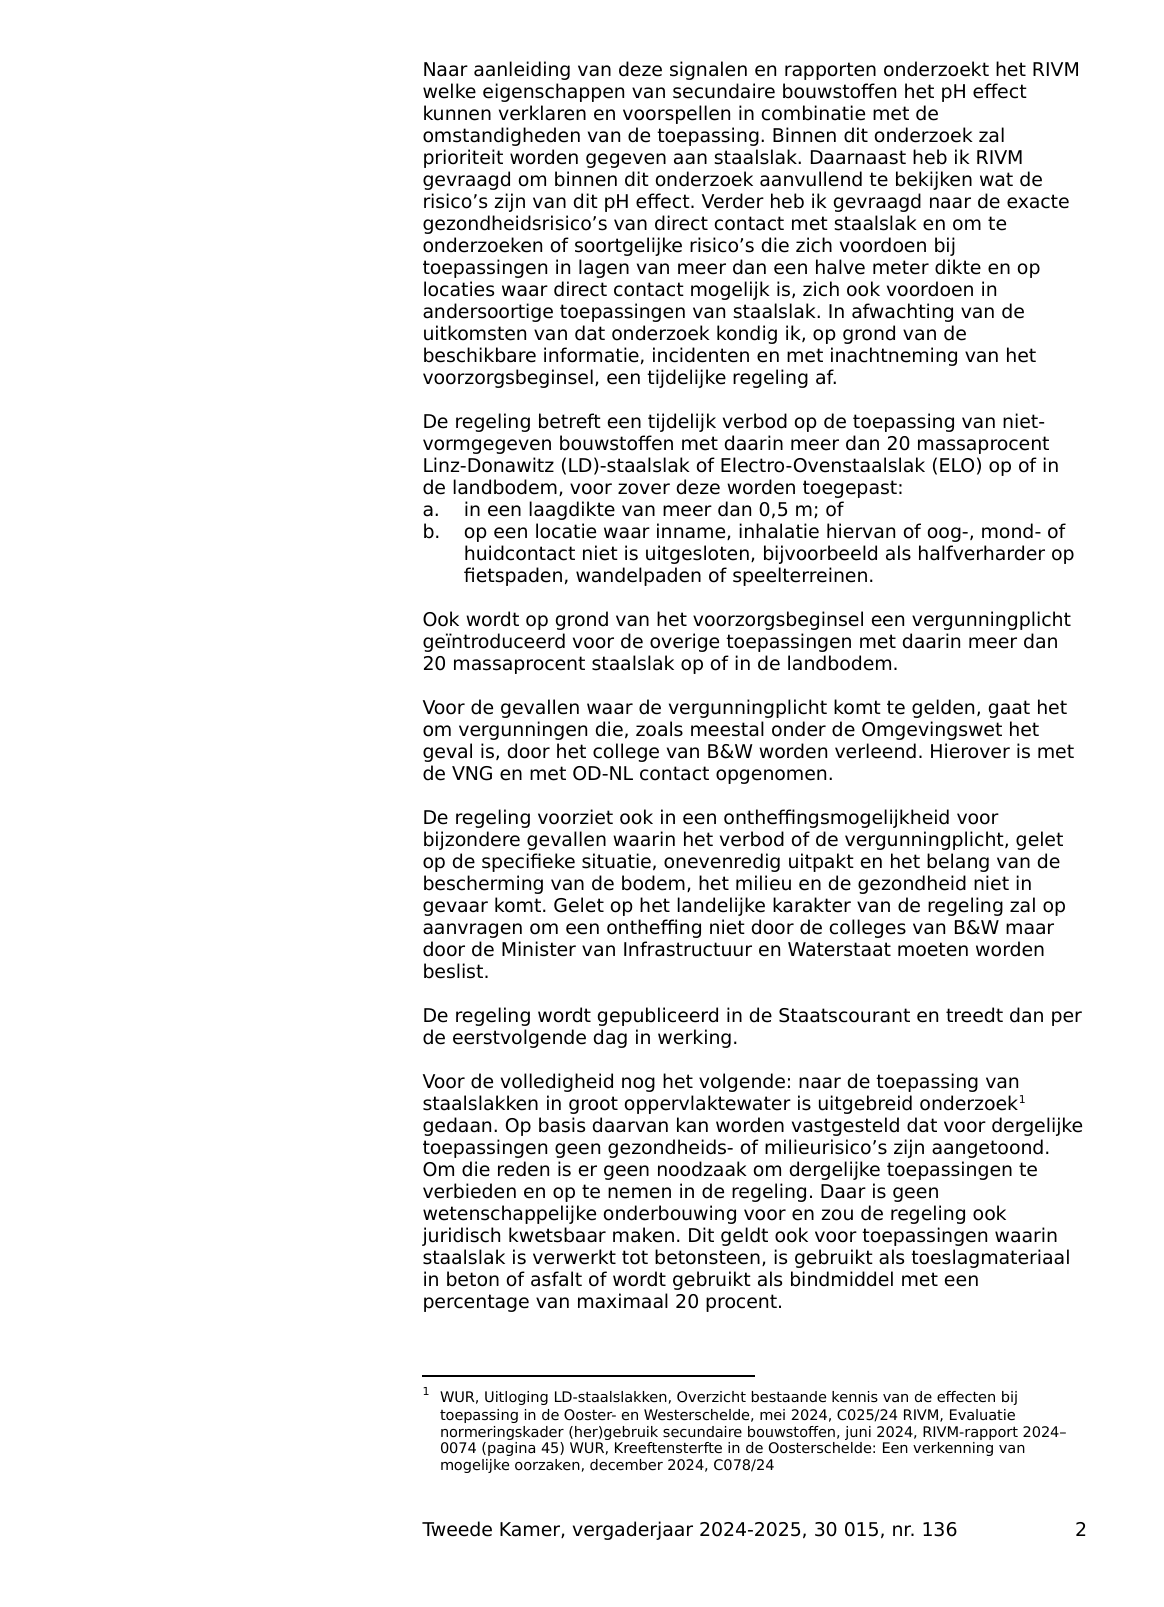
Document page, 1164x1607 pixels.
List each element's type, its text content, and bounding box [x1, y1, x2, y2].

text De regeling betreft een tijdelijk verbod op de toepassing van niet-vormgegeven bouwstoffen met daarin meer dan 20 massaprocent Linz-Donawitz (LD)-staalslak of Electro-Ovenstaalslak (ELO) op of in de landbodem, voor zover deze worden toegepast: [422, 411, 1087, 499]
text b. op een locatie waar inname, inhalatie hiervan of oog-, mond- of huidcontact niet is uitgesloten, bijvoorbeeld als halfverharder op fietspaden, wandelpaden of speelterreinen. [422, 521, 1087, 587]
text Voor de volledigheid nog het volgende: naar de toepassing van staalslakken in groot oppervlaktewater is uitgebreid onderzoek gedaan. Op basis daarvan kan worden vastgesteld dat voor dergelijke toepassingen geen gezondheids- of milieurisico’s zijn aangetoond. Om die reden is er geen noodzaak om dergelijke toepassingen te verbieden en op te nemen in de regeling. Daar is geen wetenschappelijke onderbouwing voor en zou de regeling ook juridisch kwetsbaar maken. Dit geldt ook voor toepassingen waarin staalslak is verwerkt tot betonsteen, is gebruikt als toeslagmateriaal in beton of asfalt of wordt gebruikt als bindmiddel met een percentage van maximaal 20 procent. [422, 1071, 1087, 1313]
text WUR, Uitloging LD-staalslakken, Overzicht bestaande kennis van de effecten bij toepassing in de Ooster- en Westerschelde, mei 2024, C025/24 RIVM, Evaluatie normeringskader (her)gebruik secundaire bouwstoffen, juni 2024, RIVM-rapport 2024–0074 (pagina 45) WUR, Kreeftensterfte in de Oosterschelde: Een verkenning van mogelijke oorzaken, december 2024, C078/24 [422, 1385, 1087, 1474]
text Voor de gevallen waar de vergunningplicht komt te gelden, gaat het om vergunningen die, zoals meestal onder de Omgevingswet het geval is, door het college van B&W worden verleend. Hierover is met de VNG en met OD-NL contact opgenomen. [422, 697, 1087, 785]
text De regeling wordt gepubliceerd in de Staatscourant en treedt dan per de eerstvolgende dag in werking. [422, 1005, 1087, 1049]
text Ook wordt op grond van het voorzorgsbeginsel een vergunningplicht geïntroduceerd voor de overige toepassingen met daarin meer dan 20 massaprocent staalslak op of in de landbodem. [422, 609, 1087, 675]
text a. in een laagdikte van meer dan 0,5 m; of [422, 499, 1087, 521]
text Naar aanleiding van deze signalen en rapporten onderzoekt het RIVM welke eigenschappen van secundaire bouwstoffen het pH effect kunnen verklaren en voorspellen in combinatie met de omstandigheden van de toepassing. Binnen dit onderzoek zal prioriteit worden gegeven aan staalslak. Daarnaast heb ik RIVM gevraagd om binnen dit onderzoek aanvullend te bekijken wat de risico’s zijn van dit pH effect. Verder heb ik gevraagd naar de exacte gezondheidsrisico’s van direct contact met staalslak en om te onderzoeken of soortgelijke risico’s die zich voordoen bij toepassingen in lagen van meer dan een halve meter dikte en op locaties waar direct contact mogelijk is, zich ook voordoen in andersoortige toepassingen van staalslak. In afwachting van de uitkomsten van dat onderzoek kondig ik, op grond van de beschikbare informatie, incidenten en met inachtneming van het voorzorgsbeginsel, een tijdelijke regeling af. [422, 59, 1087, 389]
text De regeling voorziet ook in een ontheffingsmogelijkheid voor bijzondere gevallen waarin het verbod of de vergunningplicht, gelet op de specifieke situatie, onevenredig uitpakt en het belang van de bescherming van de bodem, het milieu en de gezondheid niet in gevaar komt. Gelet op het landelijke karakter van de regeling zal op aanvragen om een ontheffing niet door de colleges van B&W maar door de Minister van Infrastructuur en Waterstaat moeten worden beslist. [422, 807, 1087, 983]
